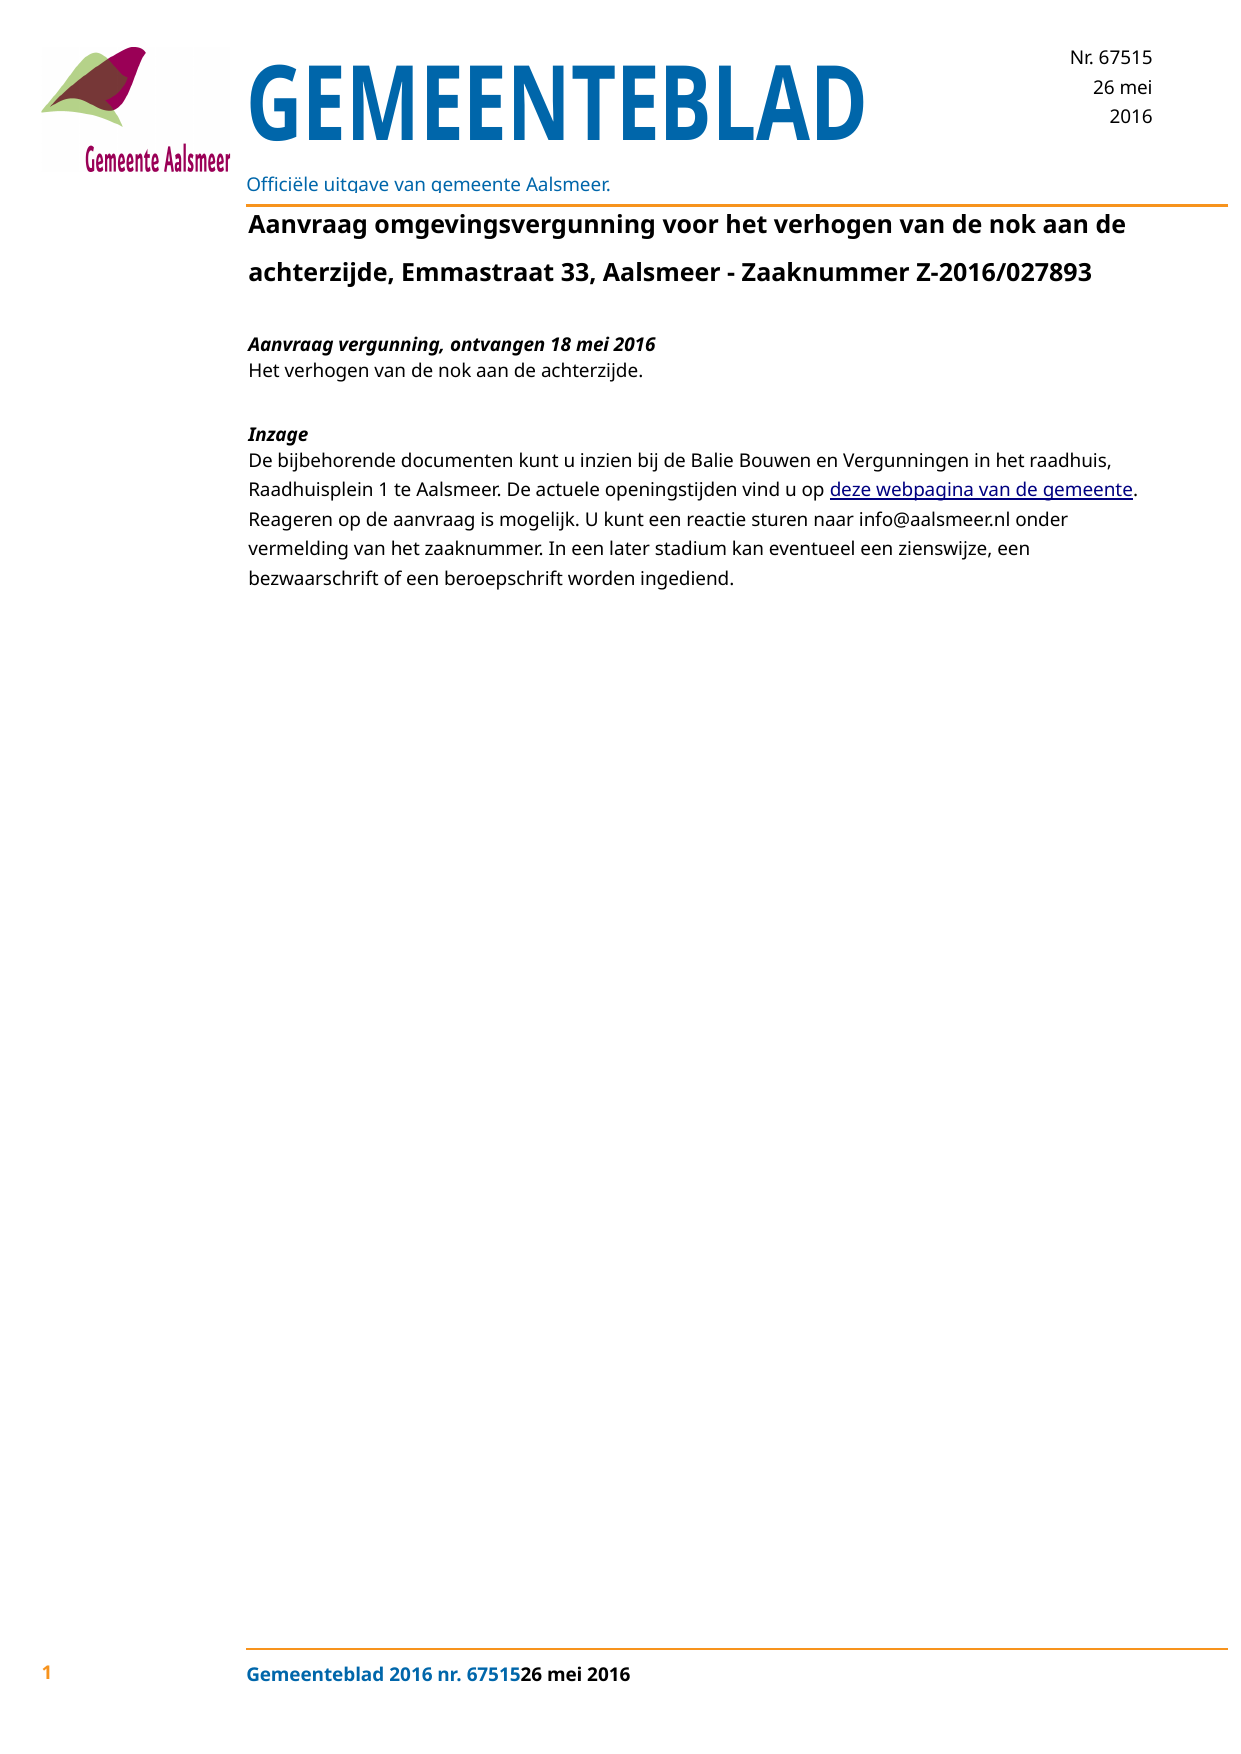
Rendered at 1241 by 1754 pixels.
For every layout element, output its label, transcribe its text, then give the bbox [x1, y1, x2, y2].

text Aanvraag vergunning, ontvangen 18 mei 2016 [248, 331, 1152, 357]
text Het verhogen van de nok aan de achterzijde. [248, 357, 1152, 383]
text ​ [248, 616, 1152, 641]
text De bijbehorende documenten kunt u inzien bij de Balie Bouwen en Vergunningen in het raadhuis, Raadhuisplein 1 te Aalsmeer. De actuele openingstijden vind u op deze webpagina van de gemeente. Reageren op de aanvraag is mogelijk. U kunt een reactie sturen naar info@aalsmeer.nl onder vermelding van het zaaknummer. In een later stadium kan eventueel een zienswijze, een bezwaarschrift of een beroepschrift worden ingediend. [248, 447, 1152, 591]
text Inzage [248, 421, 1152, 447]
text Aanvraag omgevingsvergunning voor het verhogen van de nok aan de achterzijde, Emmastraat 33, Aalsmeer - Zaaknummer Z-2016/027893 [248, 207, 1152, 288]
picture [41, 47, 231, 172]
